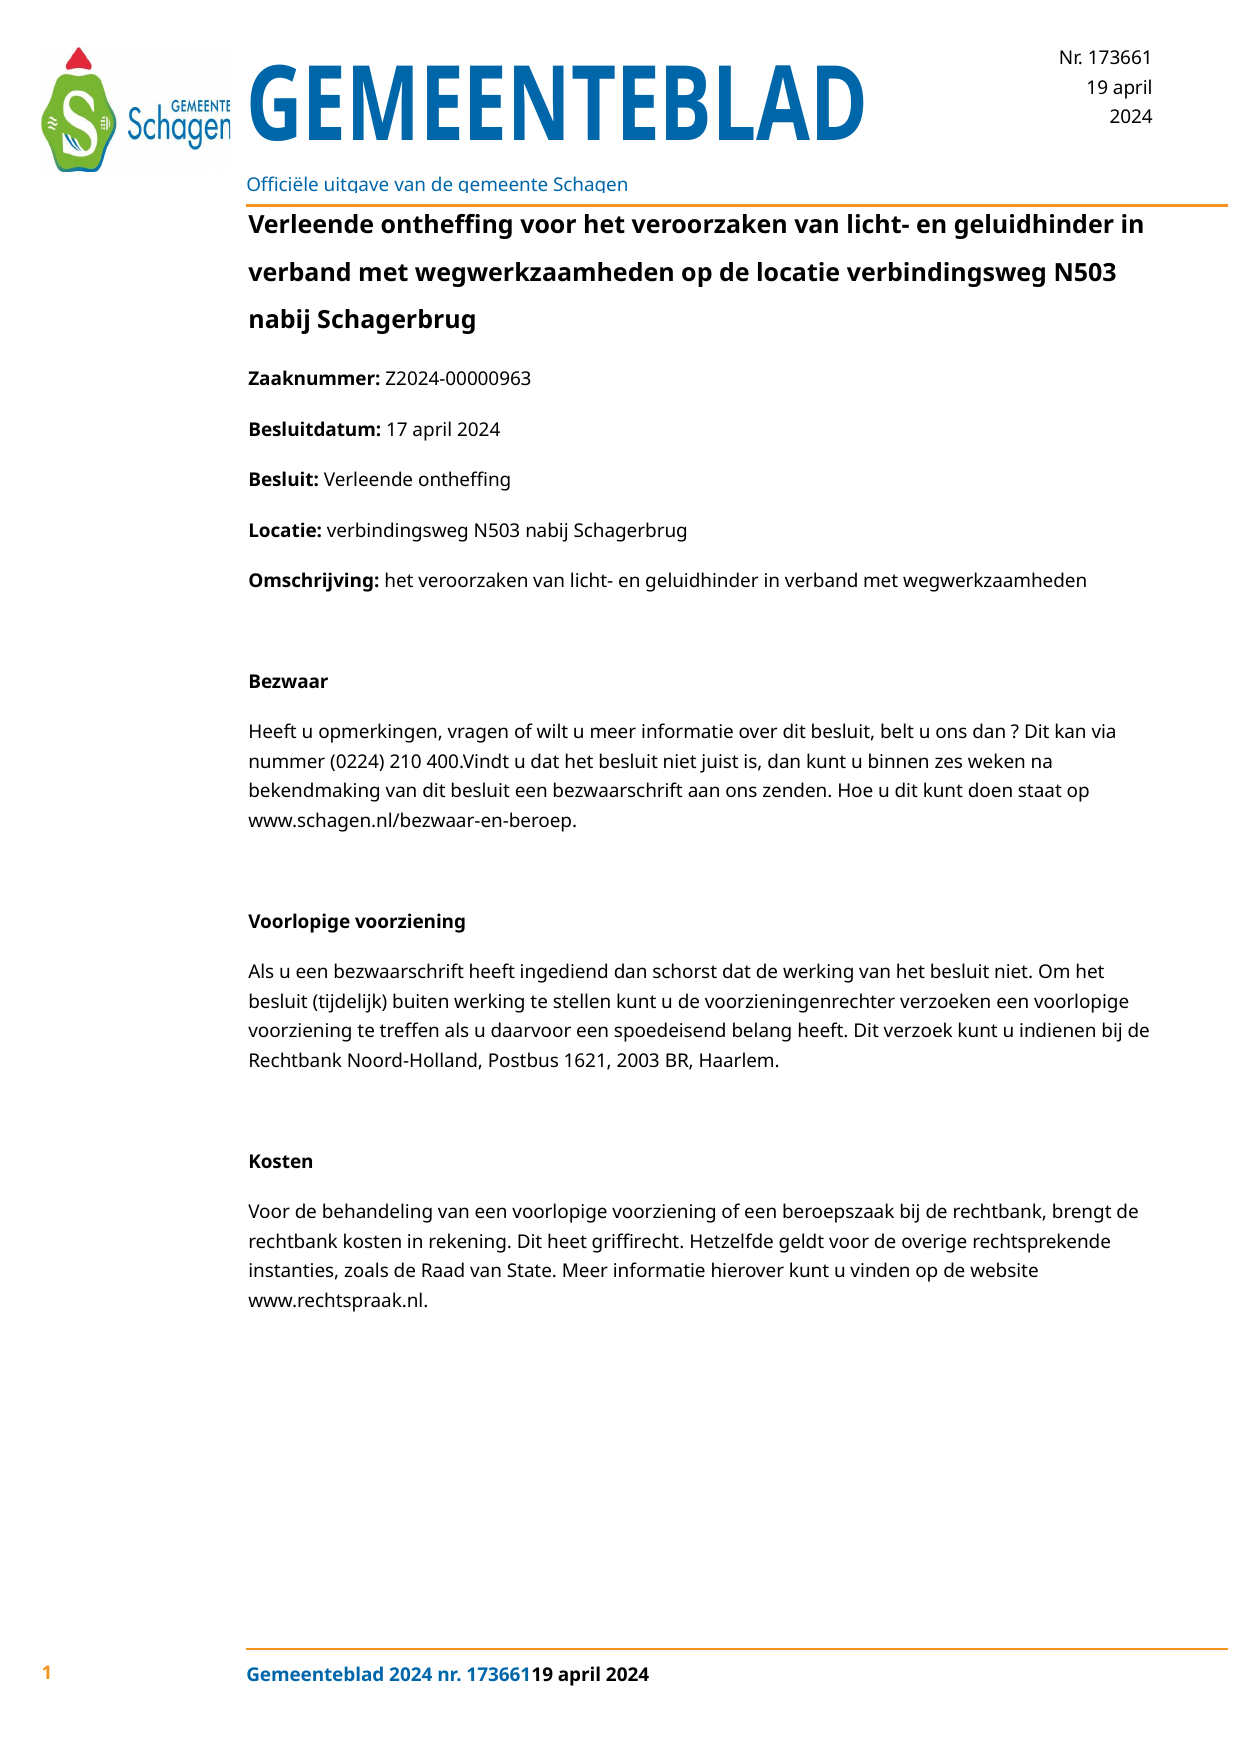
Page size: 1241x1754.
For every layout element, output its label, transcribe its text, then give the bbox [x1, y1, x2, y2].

text Omschrijving: het veroorzaken van licht- en geluidhinder in verband met wegwerkzaamheden [248, 567, 1152, 593]
picture [41, 47, 231, 172]
text Als u een bezwaarschrift heeft ingediend dan schorst dat de werking van het besluit niet. Om het besluit (tijdelijk) buiten werking te stellen kunt u de voorzieningenrechter verzoeken een voorlopige voorziening te treffen als u daarvoor een spoedeisend belang heeft. Dit verzoek kunt u indienen bij de Rechtbank Noord-Holland, Postbus 1621, 2003 BR, Haarlem. [248, 958, 1152, 1073]
text Zaaknummer: Z2024-00000963 [248, 366, 1152, 391]
text Heeft u opmerkingen, vragen of wilt u meer informatie over dit besluit, belt u ons dan ? Dit kan via nummer (0224) 210 400.Vindt u dat het besluit niet juist is, dan kunt u binnen zes weken na bekendmaking van dit besluit een bezwaarschrift aan ons zenden. Hoe u dit kunt doen staat op www.schagen.nl/bezwaar-en-beroep. [248, 718, 1152, 833]
text Locatie: verbindingsweg N503 nabij Schagerbrug [248, 517, 1152, 542]
text Verleende ontheffing voor het veroorzaken van licht- en geluidhinder in verband met wegwerkzaamheden op de locatie verbindingsweg N503 nabij Schagerbrug [248, 207, 1152, 336]
text Kosten [248, 1148, 1152, 1174]
text Besluitdatum: 17 april 2024 [248, 416, 1152, 442]
text Voorlopige voorziening [248, 908, 1152, 934]
text Voor de behandeling van een voorlopige voorziening of een beroepszaak bij de rechtbank, brengt de rechtbank kosten in rekening. Dit heet griffirecht. Hetzelfde geldt voor de overige rechtsprekende instanties, zoals de Raad van State. Meer informatie hierover kunt u vinden op de website www.rechtspraak.nl. [248, 1198, 1152, 1313]
text Besluit: Verleende ontheffing [248, 466, 1152, 492]
text Bezwaar [248, 668, 1152, 694]
